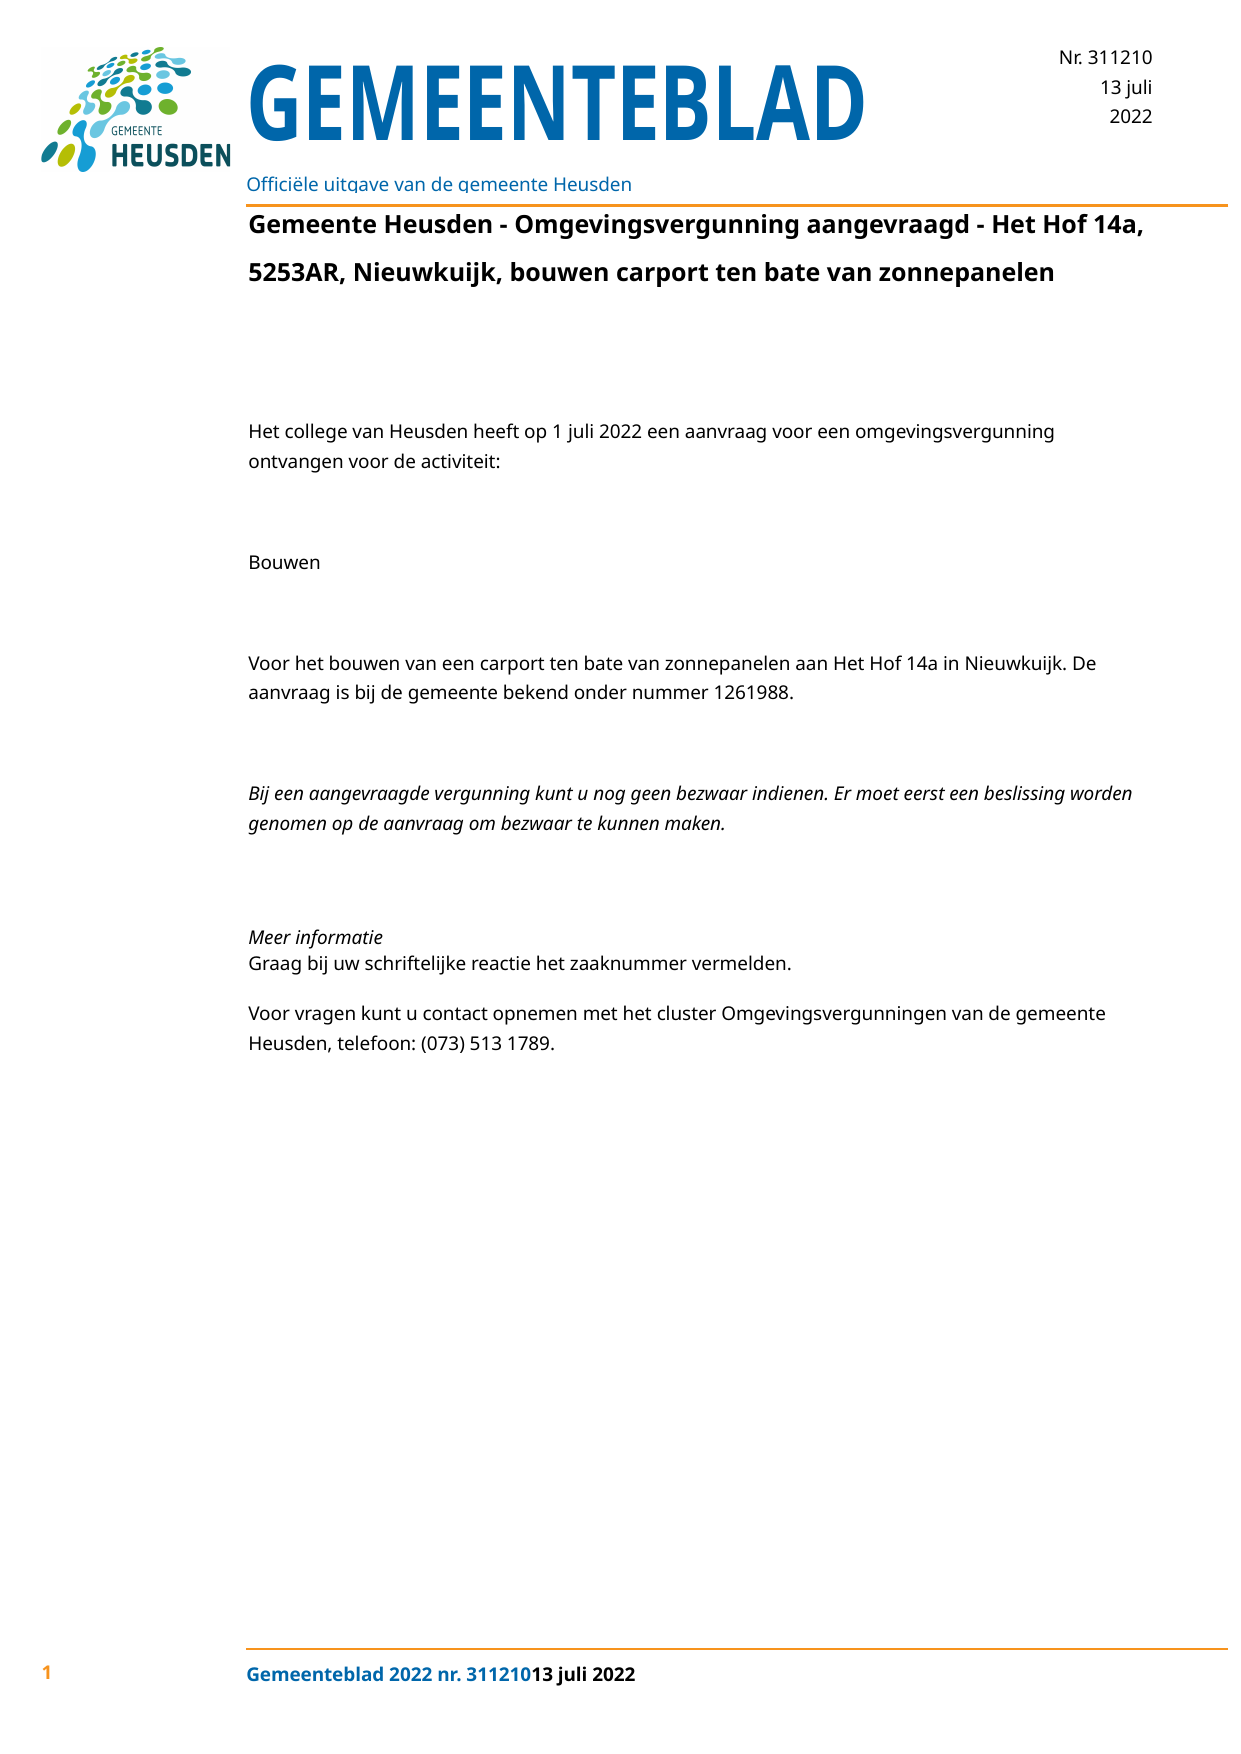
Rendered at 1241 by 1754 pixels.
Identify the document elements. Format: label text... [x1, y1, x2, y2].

picture [41, 47, 231, 172]
text Bij een aangevraagde vergunning kunt u nog geen bezwaar indienen. Er moet eerst een beslissing worden genomen op de aanvraag om bezwaar te kunnen maken. [248, 780, 1152, 836]
text Voor het bouwen van een carport ten bate van zonnepanelen aan Het Hof 14a in Nieuwkuijk. De aanvraag is bij de gemeente bekend onder nummer 1261988. [248, 650, 1152, 705]
text Meer informatie [248, 924, 1152, 950]
text Bouwen [248, 549, 1152, 575]
text Graag bij uw schriftelijke reactie het zaaknummer vermelden. [248, 950, 1152, 976]
text Gemeente Heusden - Omgevingsvergunning aangevraagd - Het Hof 14a, 5253AR, Nieuwkuijk, bouwen carport ten bate van zonnepanelen [248, 207, 1152, 288]
text Het college van Heusden heeft op 1 juli 2022 een aanvraag voor een omgevingsvergunning ontvangen voor de activiteit: [248, 419, 1152, 474]
text Voor vragen kunt u contact opnemen met het cluster Omgevingsvergunningen van de gemeente Heusden, telefoon: (073) 513 1789. [248, 1001, 1152, 1056]
